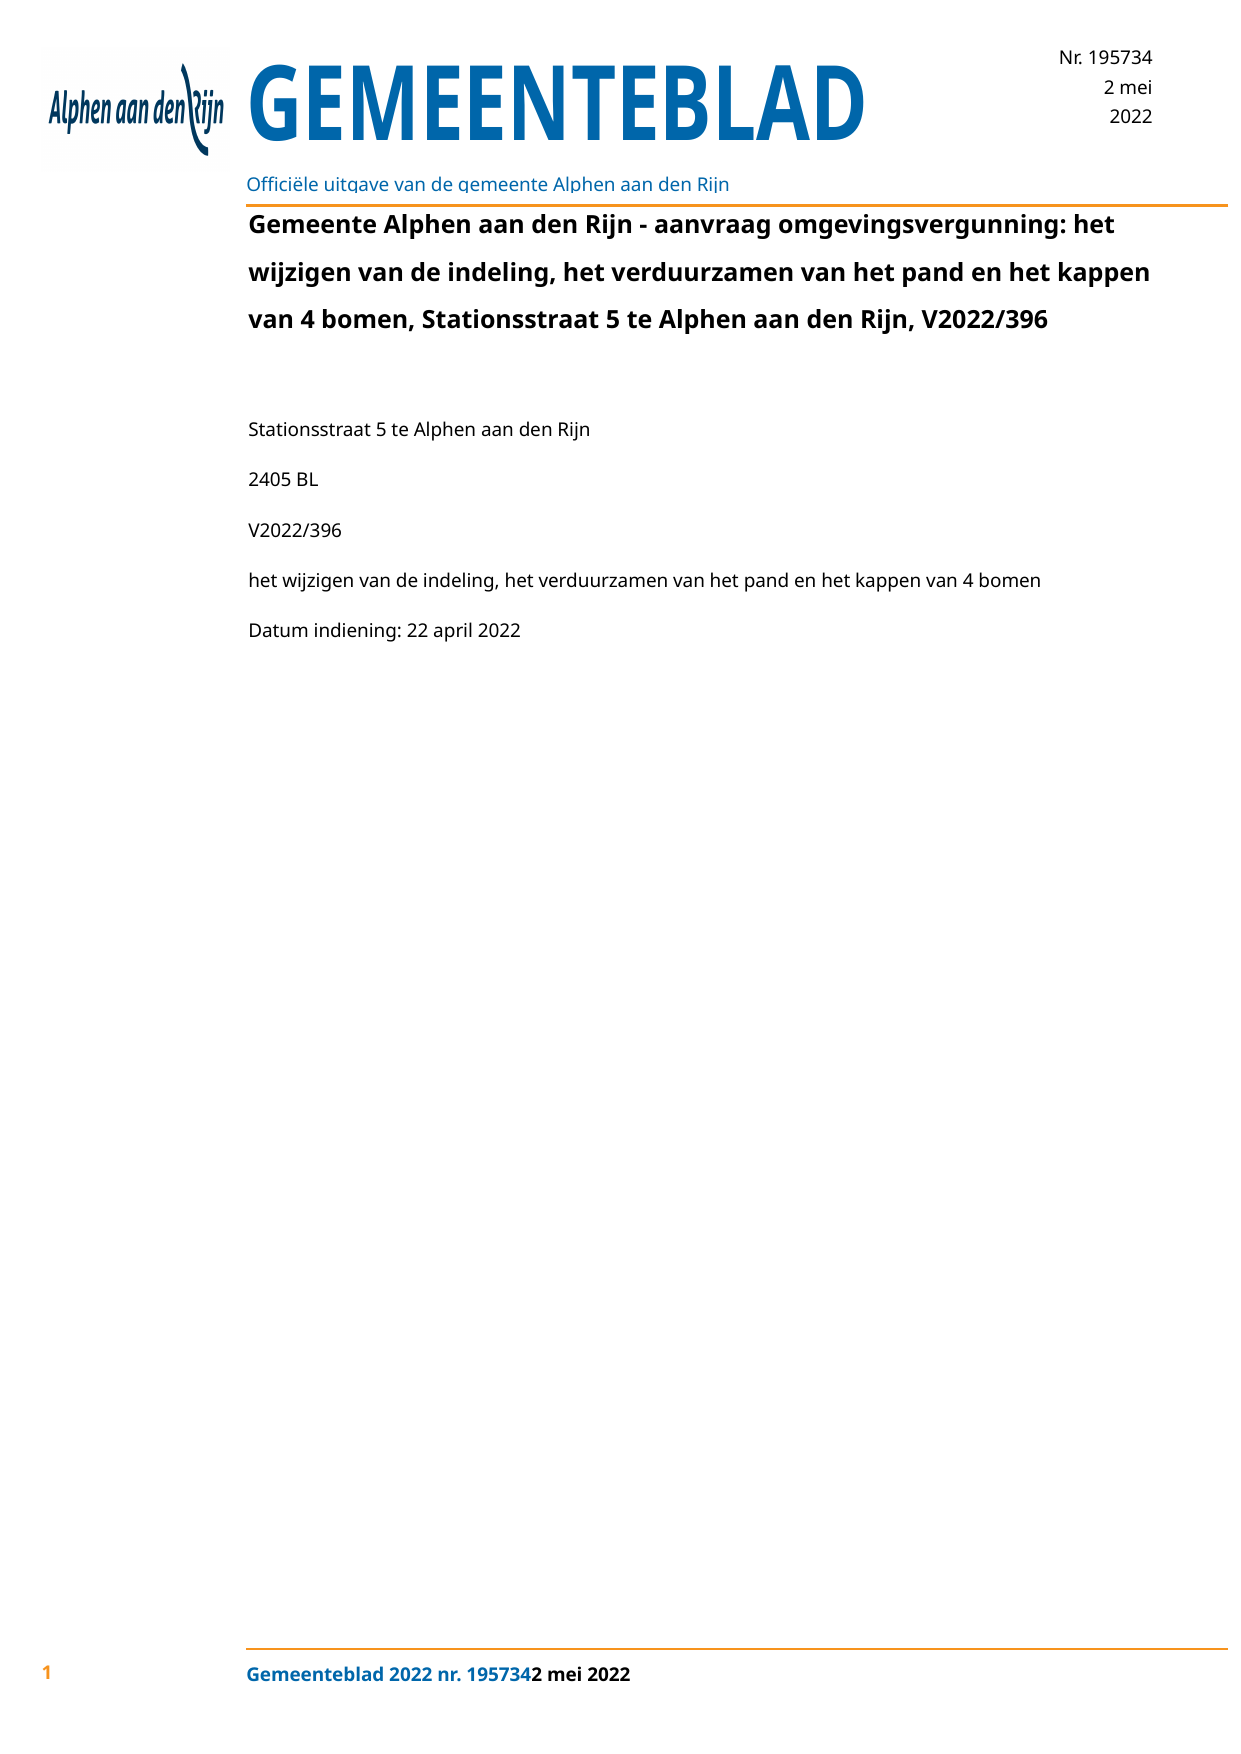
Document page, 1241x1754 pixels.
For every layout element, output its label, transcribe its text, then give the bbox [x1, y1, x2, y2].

text 2405 BL [248, 466, 1152, 492]
text Gemeente Alphen aan den Rijn - aanvraag omgevingsvergunning: het wijzigen van de indeling, het verduurzamen van het pand en het kappen van 4 bomen, Stationsstraat 5 te Alphen aan den Rijn, V2022/396 [248, 207, 1152, 336]
text het wijzigen van de indeling, het verduurzamen van het pand en het kappen van 4 bomen [248, 567, 1152, 593]
text V2022/396 [248, 517, 1152, 542]
text Stationsstraat 5 te Alphen aan den Rijn [248, 416, 1152, 442]
picture [41, 47, 231, 172]
text Datum indiening: 22 april 2022 [248, 618, 1152, 643]
